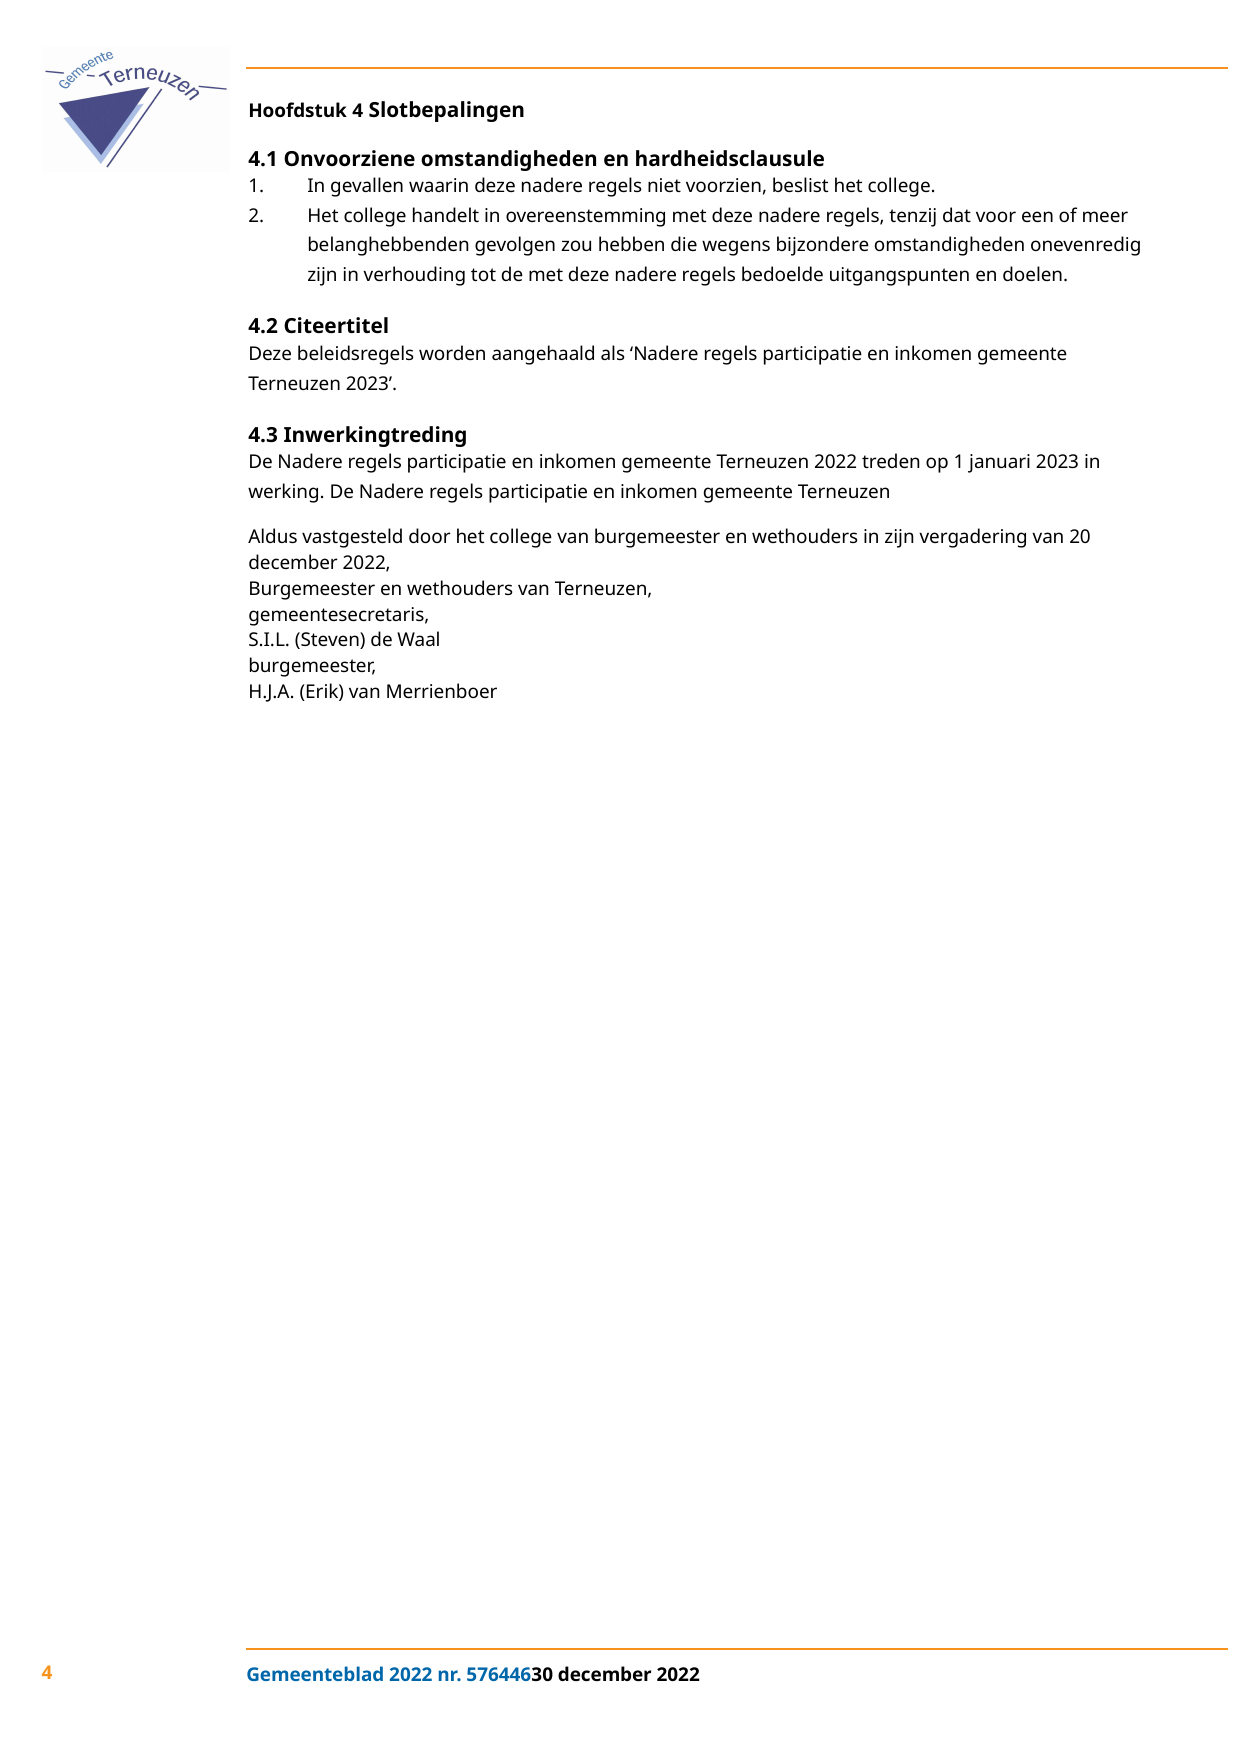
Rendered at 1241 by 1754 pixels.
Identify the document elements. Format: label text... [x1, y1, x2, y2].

text Burgemeester en wethouders van Terneuzen, [248, 575, 1152, 601]
text Hoofdstuk 4 Slotbepalingen [248, 95, 1152, 123]
text S.I.L. (Steven) de Waal [248, 627, 1152, 652]
picture [41, 47, 231, 172]
text gemeentesecretaris, [248, 601, 1152, 627]
list Het college handelt in overeenstemming met deze nadere regels, tenzij dat voor een of meer belanghebbenden gevolgen zou hebben die wegens bijzondere omstandigheden onevenredig zijn in verhouding tot de met deze nadere regels bedoelde uitgangspunten en doelen. [248, 202, 1152, 287]
text Aldus vastgesteld door het college van burgemeester en wethouders in zijn vergadering van 20 december 2022, [248, 524, 1152, 575]
text H.J.A. (Erik) van Merrienboer [248, 678, 1152, 704]
text 4.2 Citeertitel [248, 312, 1152, 340]
list In gevallen waarin deze nadere regels niet voorzien, beslist het college. [248, 172, 1152, 198]
text De Nadere regels participatie en inkomen gemeente Terneuzen 2022 treden op 1 januari 2023 in werking. De Nadere regels participatie en inkomen gemeente Terneuzen [248, 448, 1152, 504]
text burgemeester, [248, 652, 1152, 678]
text 4.3 Inwerkingtreding [248, 420, 1152, 448]
text Deze beleidsregels worden aangehaald als ‘Nadere regels participatie en inkomen gemeente Terneuzen 2023’. [248, 340, 1152, 395]
text 4.1 Onvoorziene omstandigheden en hardheidsclausule [248, 144, 1152, 172]
